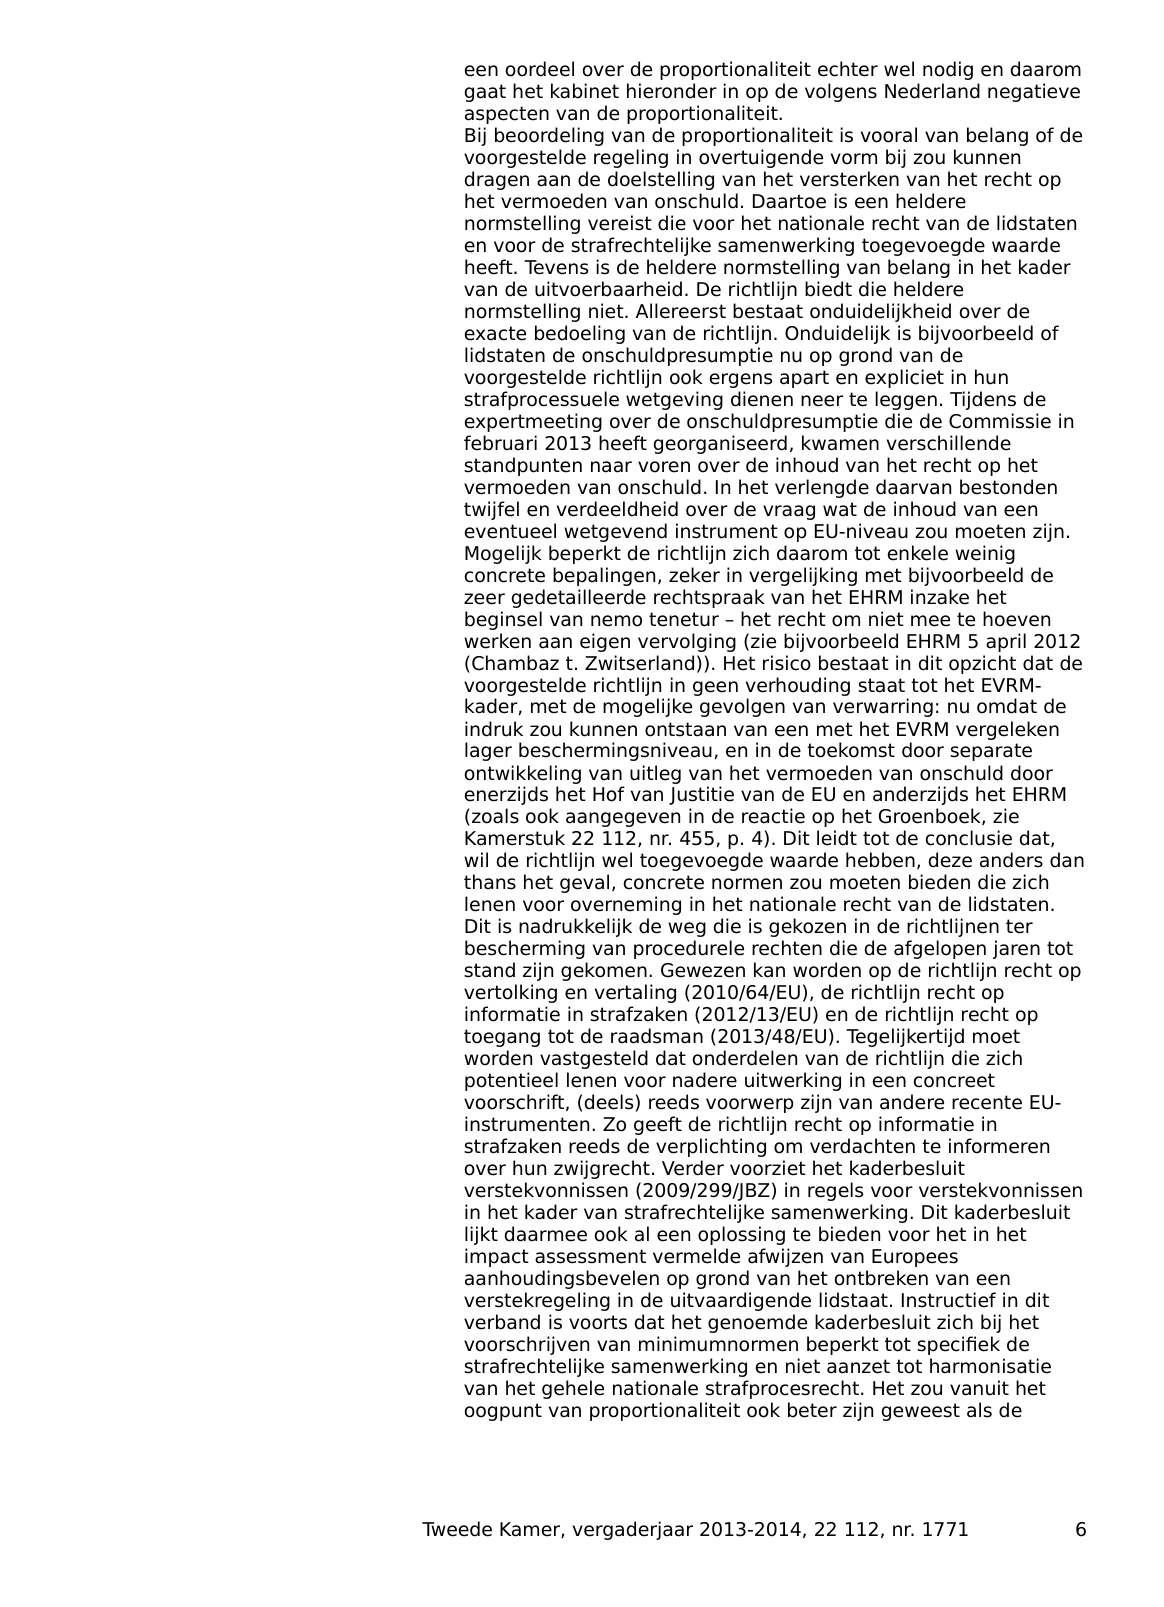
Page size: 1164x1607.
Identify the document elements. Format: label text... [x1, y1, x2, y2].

text een oordeel over de proportionaliteit echter wel nodig en daarom gaat het kabinet hieronder in op de volgens Nederland negatieve aspecten van de proportionaliteit. [464, 59, 1087, 125]
text Bij beoordeling van de proportionaliteit is vooral van belang of de voorgestelde regeling in overtuigende vorm bij zou kunnen dragen aan de doelstelling van het versterken van het recht op het vermoeden van onschuld. Daartoe is een heldere normstelling vereist die voor het nationale recht van de lidstaten en voor de strafrechtelijke samenwerking toegevoegde waarde heeft. Tevens is de heldere normstelling van belang in het kader van de uitvoerbaarheid. De richtlijn biedt die heldere normstelling niet. Allereerst bestaat onduidelijkheid over de exacte bedoeling van de richtlijn. Onduidelijk is bijvoorbeeld of lidstaten de onschuldpresumptie nu op grond van de voorgestelde richtlijn ook ergens apart en expliciet in hun strafprocessuele wetgeving dienen neer te leggen. Tijdens de expertmeeting over de onschuldpresumptie die de Commissie in februari 2013 heeft georganiseerd, kwamen verschillende standpunten naar voren over de inhoud van het recht op het vermoeden van onschuld. In het verlengde daarvan bestonden twijfel en verdeeldheid over de vraag wat de inhoud van een eventueel wetgevend instrument op EU-niveau zou moeten zijn. Mogelijk beperkt de richtlijn zich daarom tot enkele weinig concrete bepalingen, zeker in vergelijking met bijvoorbeeld de zeer gedetailleerde rechtspraak van het EHRM inzake het beginsel van nemo tenetur – het recht om niet mee te hoeven werken aan eigen vervolging (zie bijvoorbeeld EHRM 5 april 2012 (Chambaz t. Zwitserland)). Het risico bestaat in dit opzicht dat de voorgestelde richtlijn in geen verhouding staat tot het EVRM-kader, met de mogelijke gevolgen van verwarring: nu omdat de indruk zou kunnen ontstaan van een met het EVRM vergeleken lager beschermingsniveau, en in de toekomst door separate ontwikkeling van uitleg van het vermoeden van onschuld door enerzijds het Hof van Justitie van de EU en anderzijds het EHRM (zoals ook aangegeven in de reactie op het Groenboek, zie Kamerstuk 22 112, nr. 455, p. 4). Dit leidt tot de conclusie dat, wil de richtlijn wel toegevoegde waarde hebben, deze anders dan thans het geval, concrete normen zou moeten bieden die zich lenen voor overneming in het nationale recht van de lidstaten. Dit is nadrukkelijk de weg die is gekozen in de richtlijnen ter bescherming van procedurele rechten die de afgelopen jaren tot stand zijn gekomen. Gewezen kan worden op de richtlijn recht op vertolking en vertaling (2010/64/EU), de richtlijn recht op informatie in strafzaken (2012/13/EU) en de richtlijn recht op toegang tot de raadsman (2013/48/EU). Tegelijkertijd moet worden vastgesteld dat onderdelen van de richtlijn die zich potentieel lenen voor nadere uitwerking in een concreet voorschrift, (deels) reeds voorwerp zijn van andere recente EU-instrumenten. Zo geeft de richtlijn recht op informatie in strafzaken reeds de verplichting om verdachten te informeren over hun zwijgrecht. Verder voorziet het kaderbesluit verstekvonnissen (2009/299/JBZ) in regels voor verstekvonnissen in het kader van strafrechtelijke samenwerking. Dit kaderbesluit lijkt daarmee ook al een oplossing te bieden voor het in het impact assessment vermelde afwijzen van Europees aanhoudingsbevelen op grond van het ontbreken van een verstekregeling in de uitvaardigende lidstaat. Instructief in dit verband is voorts dat het genoemde kaderbesluit zich bij het voorschrijven van minimumnormen beperkt tot specifiek de strafrechtelijke samenwerking en niet aanzet tot harmonisatie van het gehele nationale strafprocesrecht. Het zou vanuit het oogpunt van proportionaliteit ook beter zijn geweest als de [464, 125, 1087, 1422]
